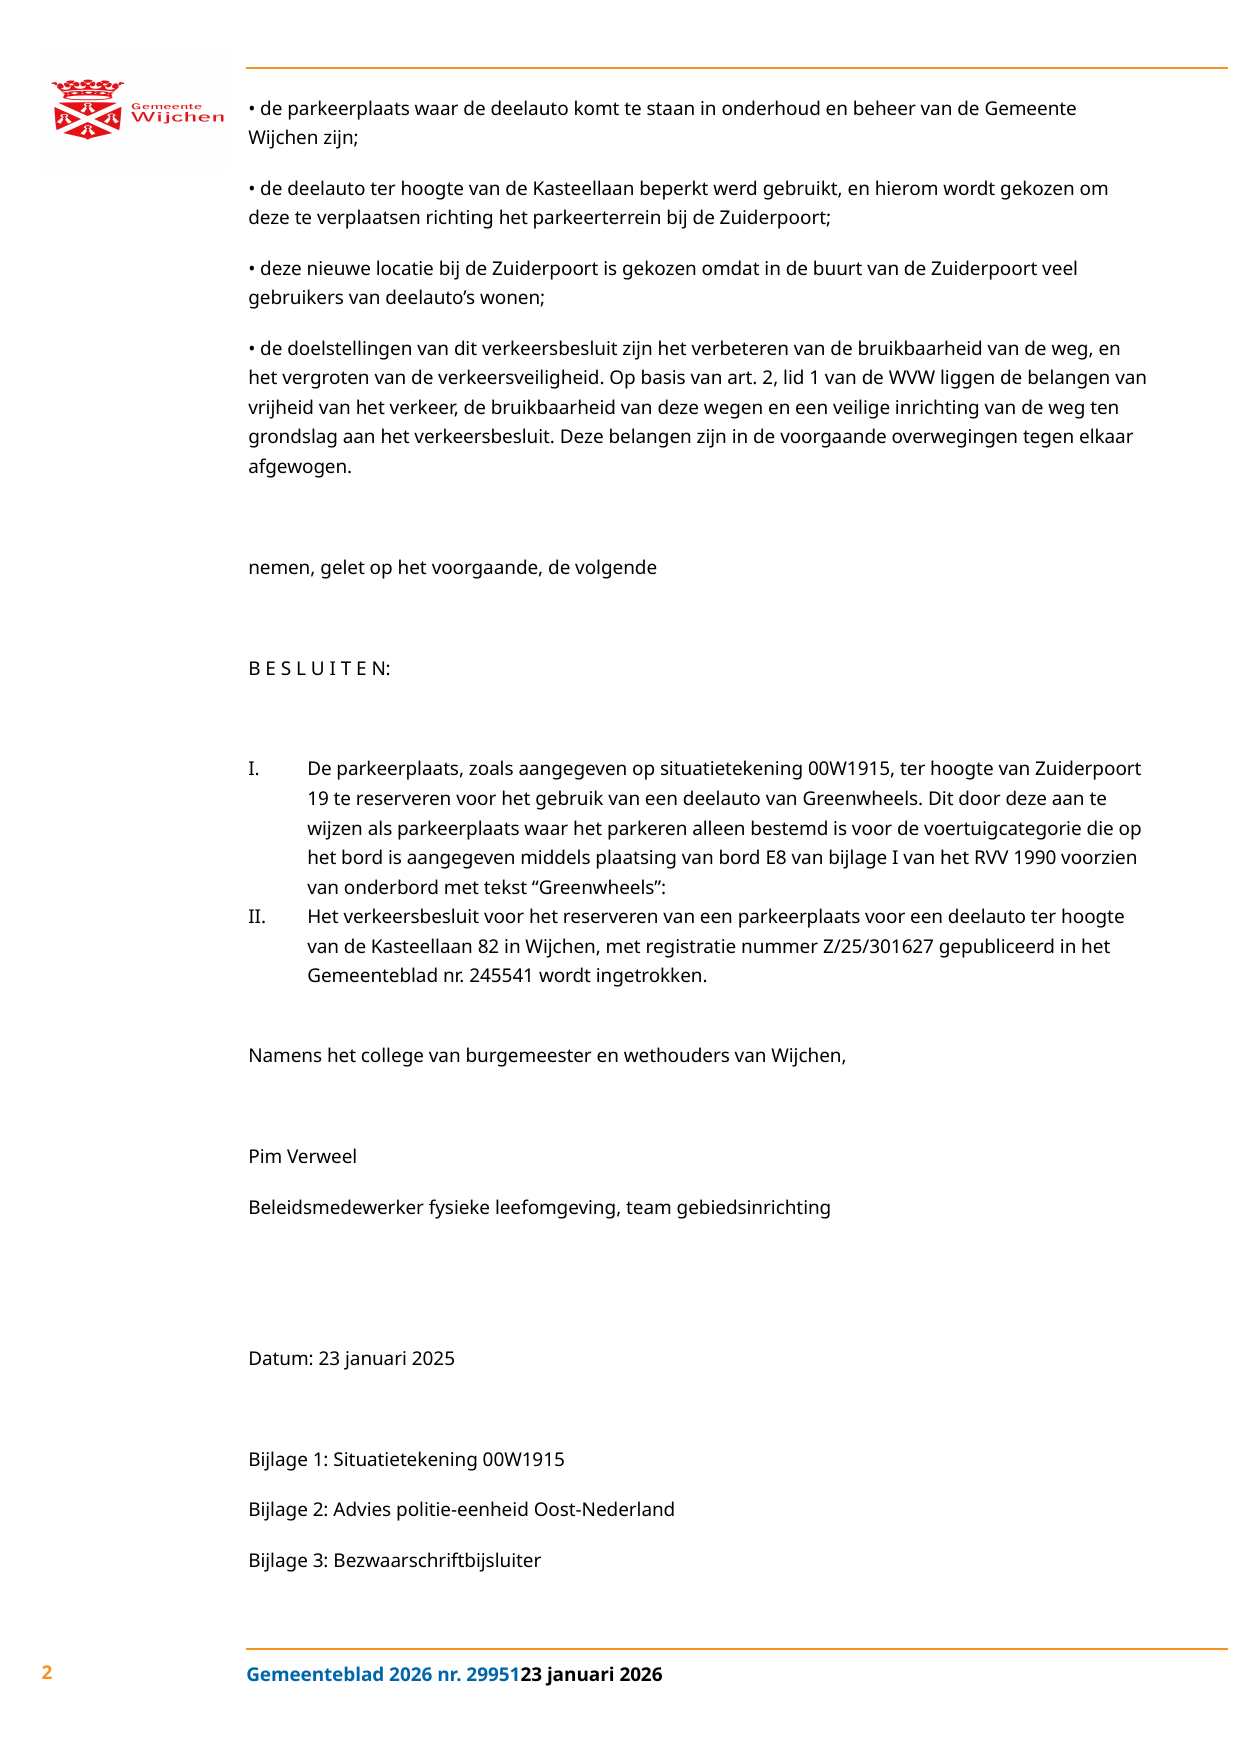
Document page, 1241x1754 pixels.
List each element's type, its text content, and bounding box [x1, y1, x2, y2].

text • deze nieuwe locatie bij de Zuiderpoort is gekozen omdat in de buurt van de Zuiderpoort veel gebruikers van deelauto’s wonen; [248, 255, 1152, 310]
text • de parkeerplaats waar de deelauto komt te staan in onderhoud en beheer van de Gemeente Wijchen zijn; [248, 95, 1152, 150]
list De parkeerplaats, zoals aangegeven op situatietekening 00W1915, ter hoogte van Zuiderpoort 19 te reserveren voor het gebruik van een deelauto van Greenwheels. Dit door deze aan te wijzen als parkeerplaats waar het parkeren alleen bestemd is voor de voertuigcategorie die op het bord is aangegeven middels plaatsing van bord E8 van bijlage I van het RVV 1990 voorzien van onderbord met tekst “Greenwheels”: [248, 756, 1152, 900]
text Bijlage 1: Situatietekening 00W1915 [248, 1446, 1152, 1472]
text • de doelstellingen van dit verkeersbesluit zijn het verbeteren van de bruikbaarheid van de weg, en het vergroten van de verkeersveiligheid. Op basis van art. 2, lid 1 van de WVW liggen de belangen van vrijheid van het verkeer, de bruikbaarheid van deze wegen en een veilige inrichting van de weg ten grondslag aan het verkeersbesluit. Deze belangen zijn in de voorgaande overwegingen tegen elkaar afgewogen. [248, 335, 1152, 479]
text • de deelauto ter hoogte van de Kasteellaan beperkt werd gebruikt, en hierom wordt gekozen om deze te verplaatsen richting het parkeerterrein bij de Zuiderpoort; [248, 175, 1152, 230]
picture [41, 47, 231, 172]
text Bijlage 3: Bezwaarschriftbijsluiter [248, 1547, 1152, 1573]
text Namens het college van burgemeester en wethouders van Wijchen, [248, 1043, 1152, 1068]
text nemen, gelet op het voorgaande, de volgende [248, 554, 1152, 580]
text Pim Verweel [248, 1143, 1152, 1169]
text B E S L U I T E N: [248, 655, 1152, 681]
text Bijlage 2: Advies politie-eenheid Oost-Nederland [248, 1496, 1152, 1522]
list Het verkeersbesluit voor het reserveren van een parkeerplaats voor een deelauto ter hoogte van de Kasteellaan 82 in Wijchen, met registratie nummer Z/25/301627 gepubliceerd in het Gemeenteblad nr. 245541 wordt ingetrokken. [248, 903, 1152, 988]
text Beleidsmedewerker fysieke leefomgeving, team gebiedsinrichting [248, 1194, 1152, 1220]
text Datum: 23 januari 2025 [248, 1345, 1152, 1371]
